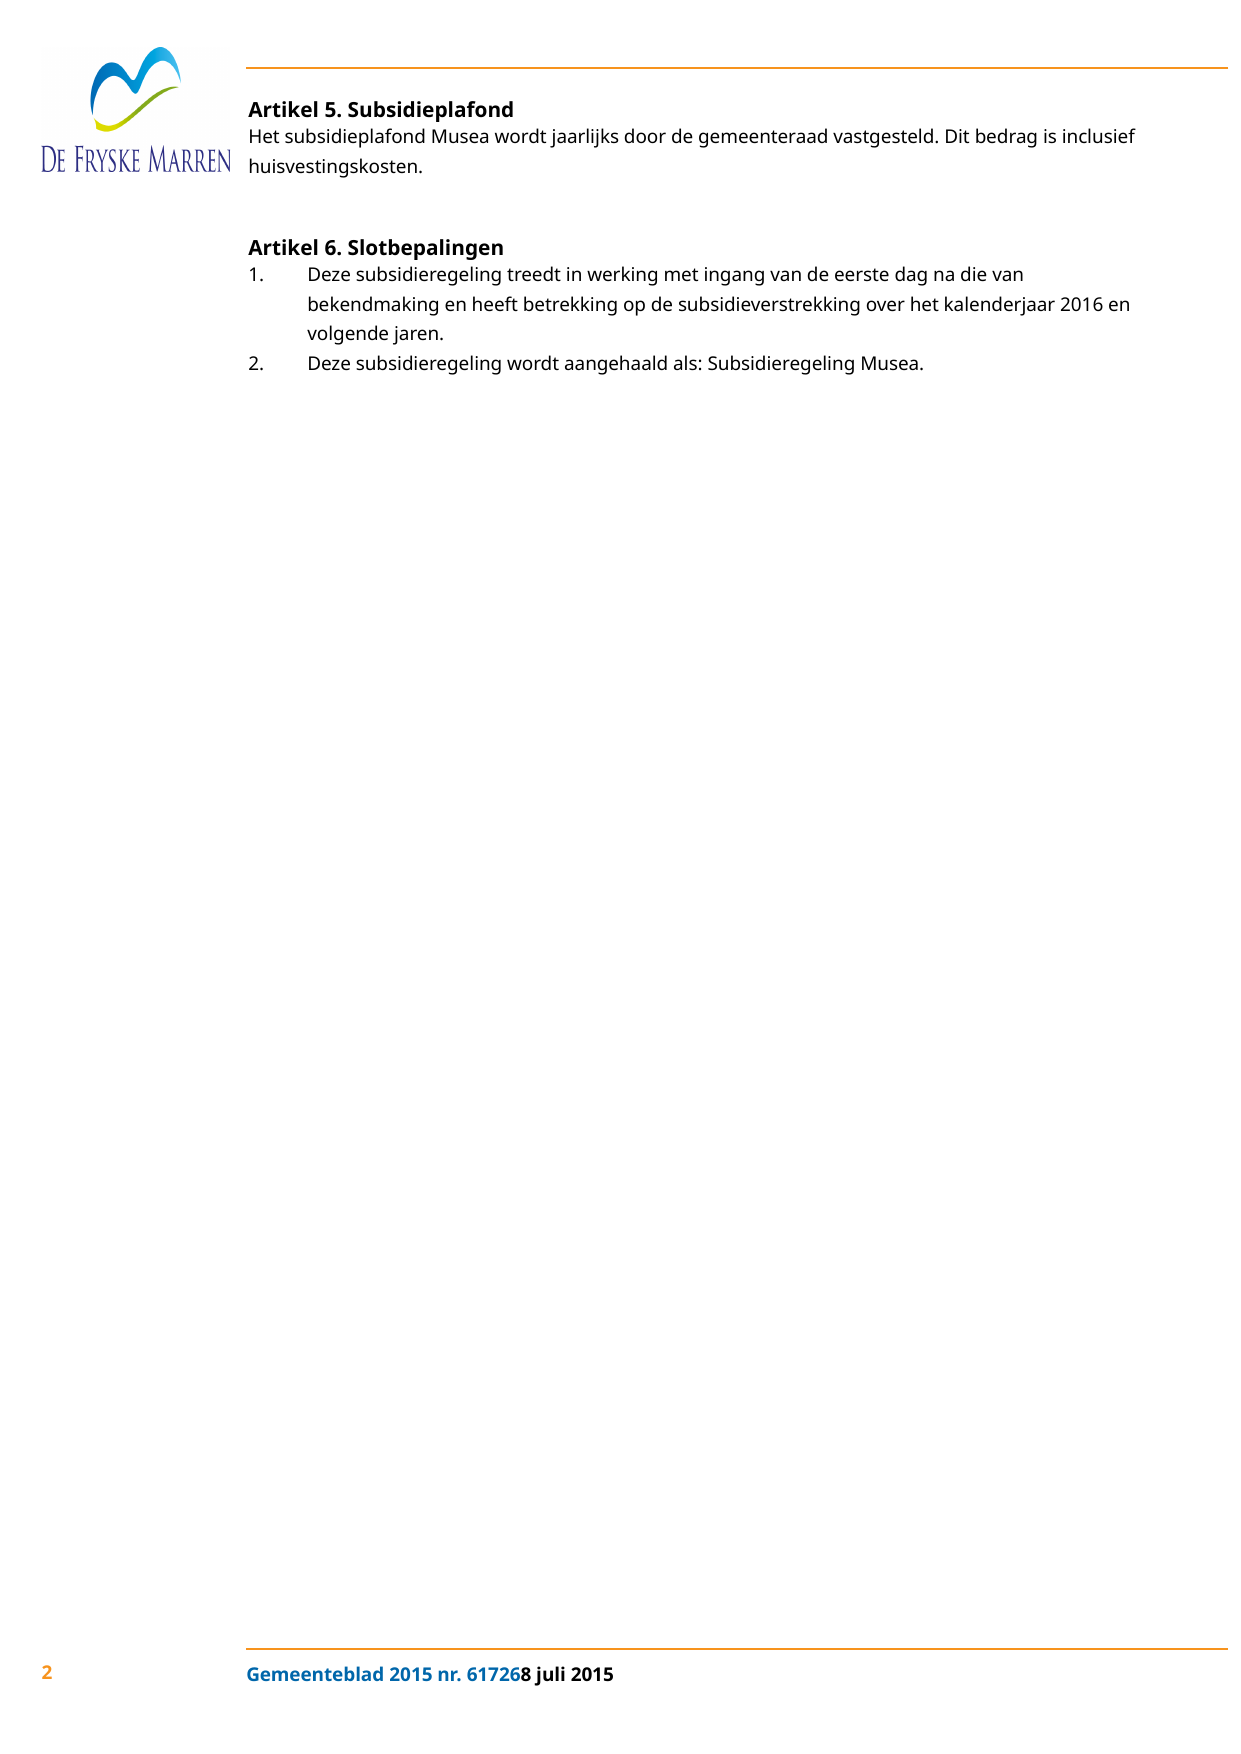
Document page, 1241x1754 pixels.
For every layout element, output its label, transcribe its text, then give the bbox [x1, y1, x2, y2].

picture [41, 47, 231, 172]
list Deze subsidieregeling treedt in werking met ingang van de eerste dag na die van bekendmaking en heeft betrekking op de subsidieverstrekking over het kalenderjaar 2016 en volgende jaren. [248, 261, 1152, 346]
text Artikel 6. Slotbepalingen [248, 233, 1152, 261]
text Artikel 5. Subsidieplafond [248, 95, 1152, 123]
text Het subsidieplafond Musea wordt jaarlijks door de gemeenteraad vastgesteld. Dit bedrag is inclusief huisvestingskosten. [248, 123, 1152, 178]
list Deze subsidieregeling wordt aangehaald als: Subsidieregeling Musea. [248, 350, 1152, 376]
